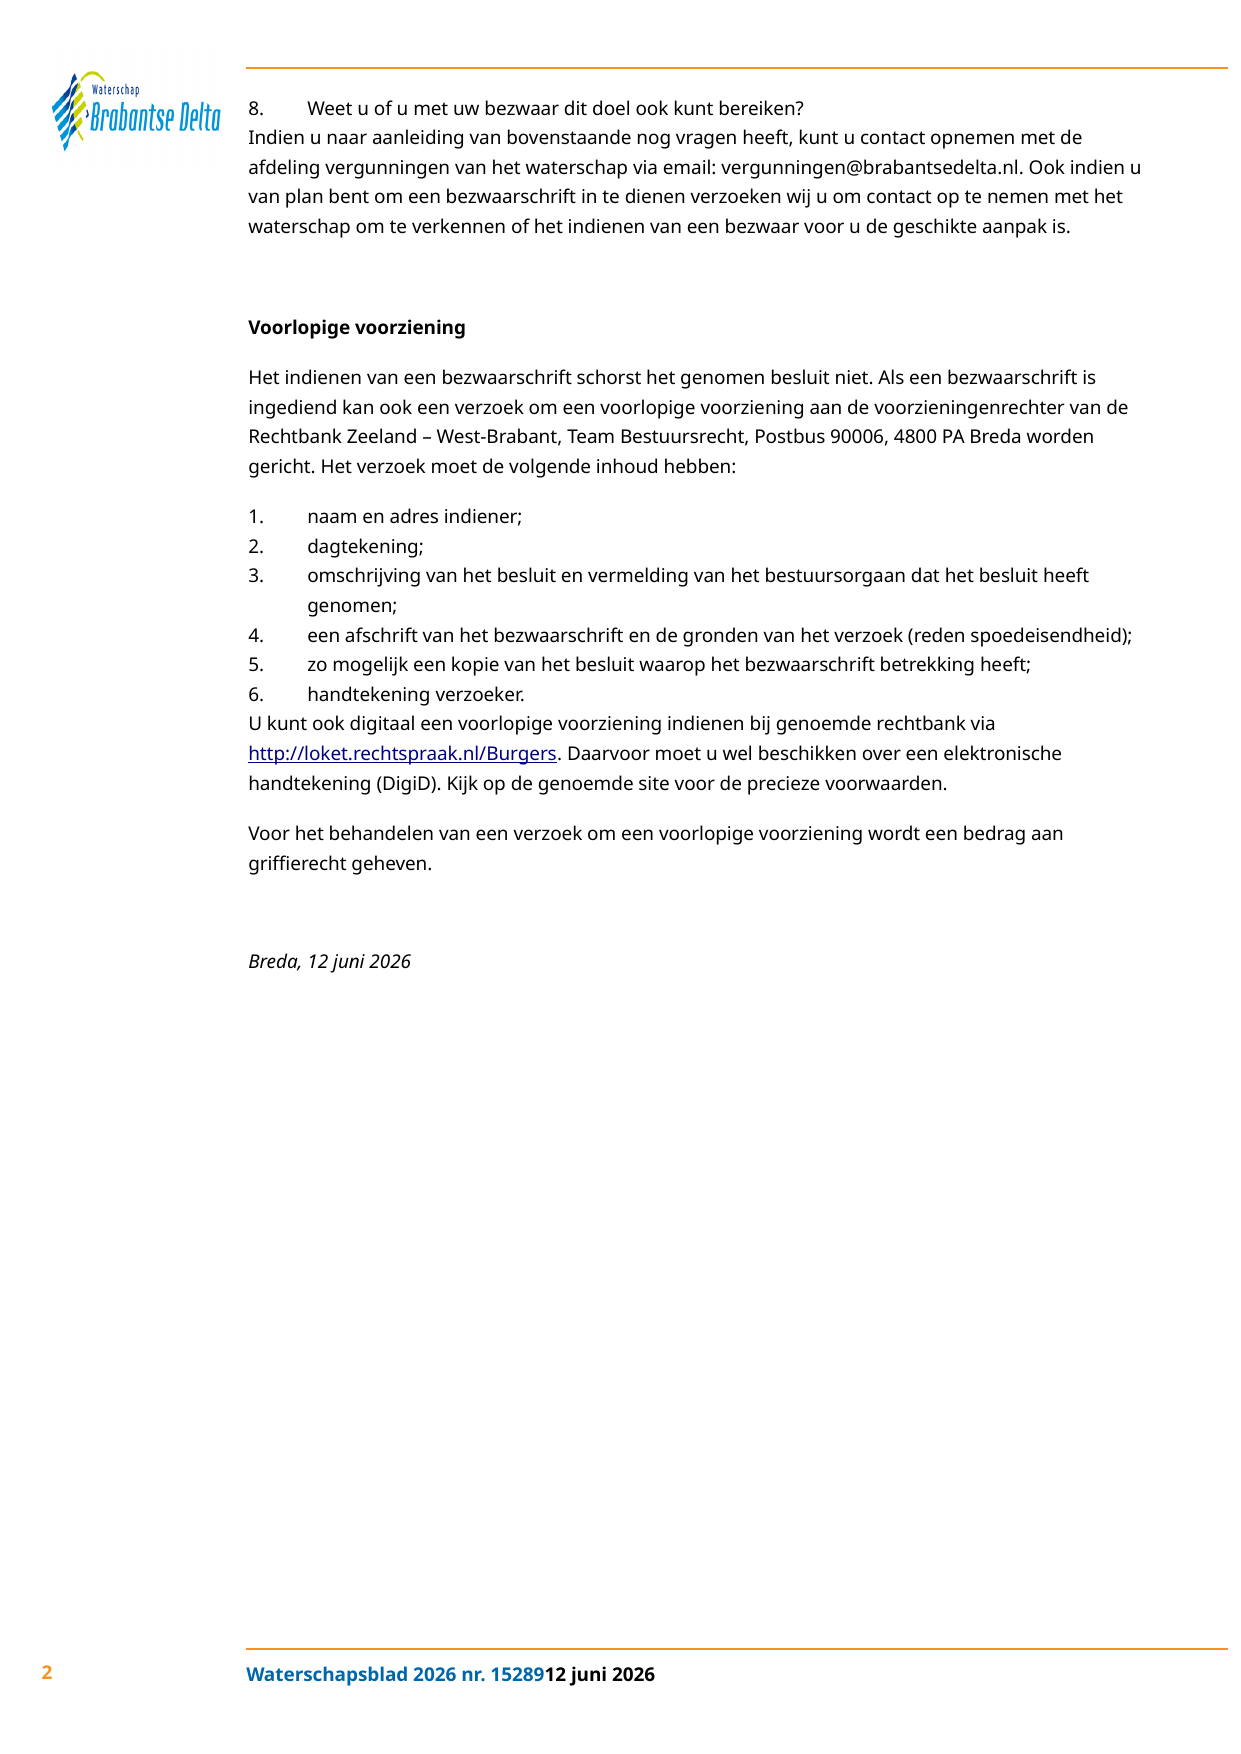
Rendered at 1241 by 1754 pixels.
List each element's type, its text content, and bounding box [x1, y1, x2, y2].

list Weet u of u met uw bezwaar dit doel ook kunt bereiken? [248, 95, 1152, 121]
list omschrijving van het besluit en vermelding van het bestuursorgaan dat het besluit heeft genomen; [248, 563, 1152, 618]
text Het indienen van een bezwaarschrift schorst het genomen besluit niet. Als een bezwaarschrift is ingediend kan ook een verzoek om een voorlopige voorziening aan de voorzieningenrechter van de Rechtbank Zeeland – West-Brabant, Team Bestuursrecht, Postbus 90006, 4800 PA Breda worden gericht. Het verzoek moet de volgende inhoud hebben: [248, 364, 1152, 479]
text Voor het behandelen van een verzoek om een voorlopige voorziening wordt een bedrag aan griffierecht geheven. [248, 820, 1152, 876]
text Voorlopige voorziening [248, 314, 1152, 340]
list handtekening verzoeker. [248, 681, 1152, 707]
list een afschrift van het bezwaarschrift en de gronden van het verzoek (reden spoedeisendheid); [248, 622, 1152, 648]
text Breda, 12 juni 2026 [248, 948, 1152, 974]
list zo mogelijk een kopie van het besluit waarop het bezwaarschrift betrekking heeft; [248, 651, 1152, 677]
picture [41, 47, 231, 172]
text U kunt ook digitaal een voorlopige voorziening indienen bij genoemde rechtbank via http://loket.rechtspraak.nl/Burgers. Daarvoor moet u wel beschikken over een elektronische handtekening (DigiD). Kijk op de genoemde site voor de precieze voorwaarden. [248, 711, 1152, 796]
list dagtekening; [248, 533, 1152, 559]
text Indien u naar aanleiding van bovenstaande nog vragen heeft, kunt u contact opnemen met de afdeling vergunningen van het waterschap via email: vergunningen@brabantsedelta.nl. Ook indien u van plan bent om een bezwaarschrift in te dienen verzoeken wij u om contact op te nemen met het waterschap om te verkennen of het indienen van een bezwaar voor u de geschikte aanpak is. [248, 124, 1152, 239]
list naam en adres indiener; [248, 503, 1152, 529]
